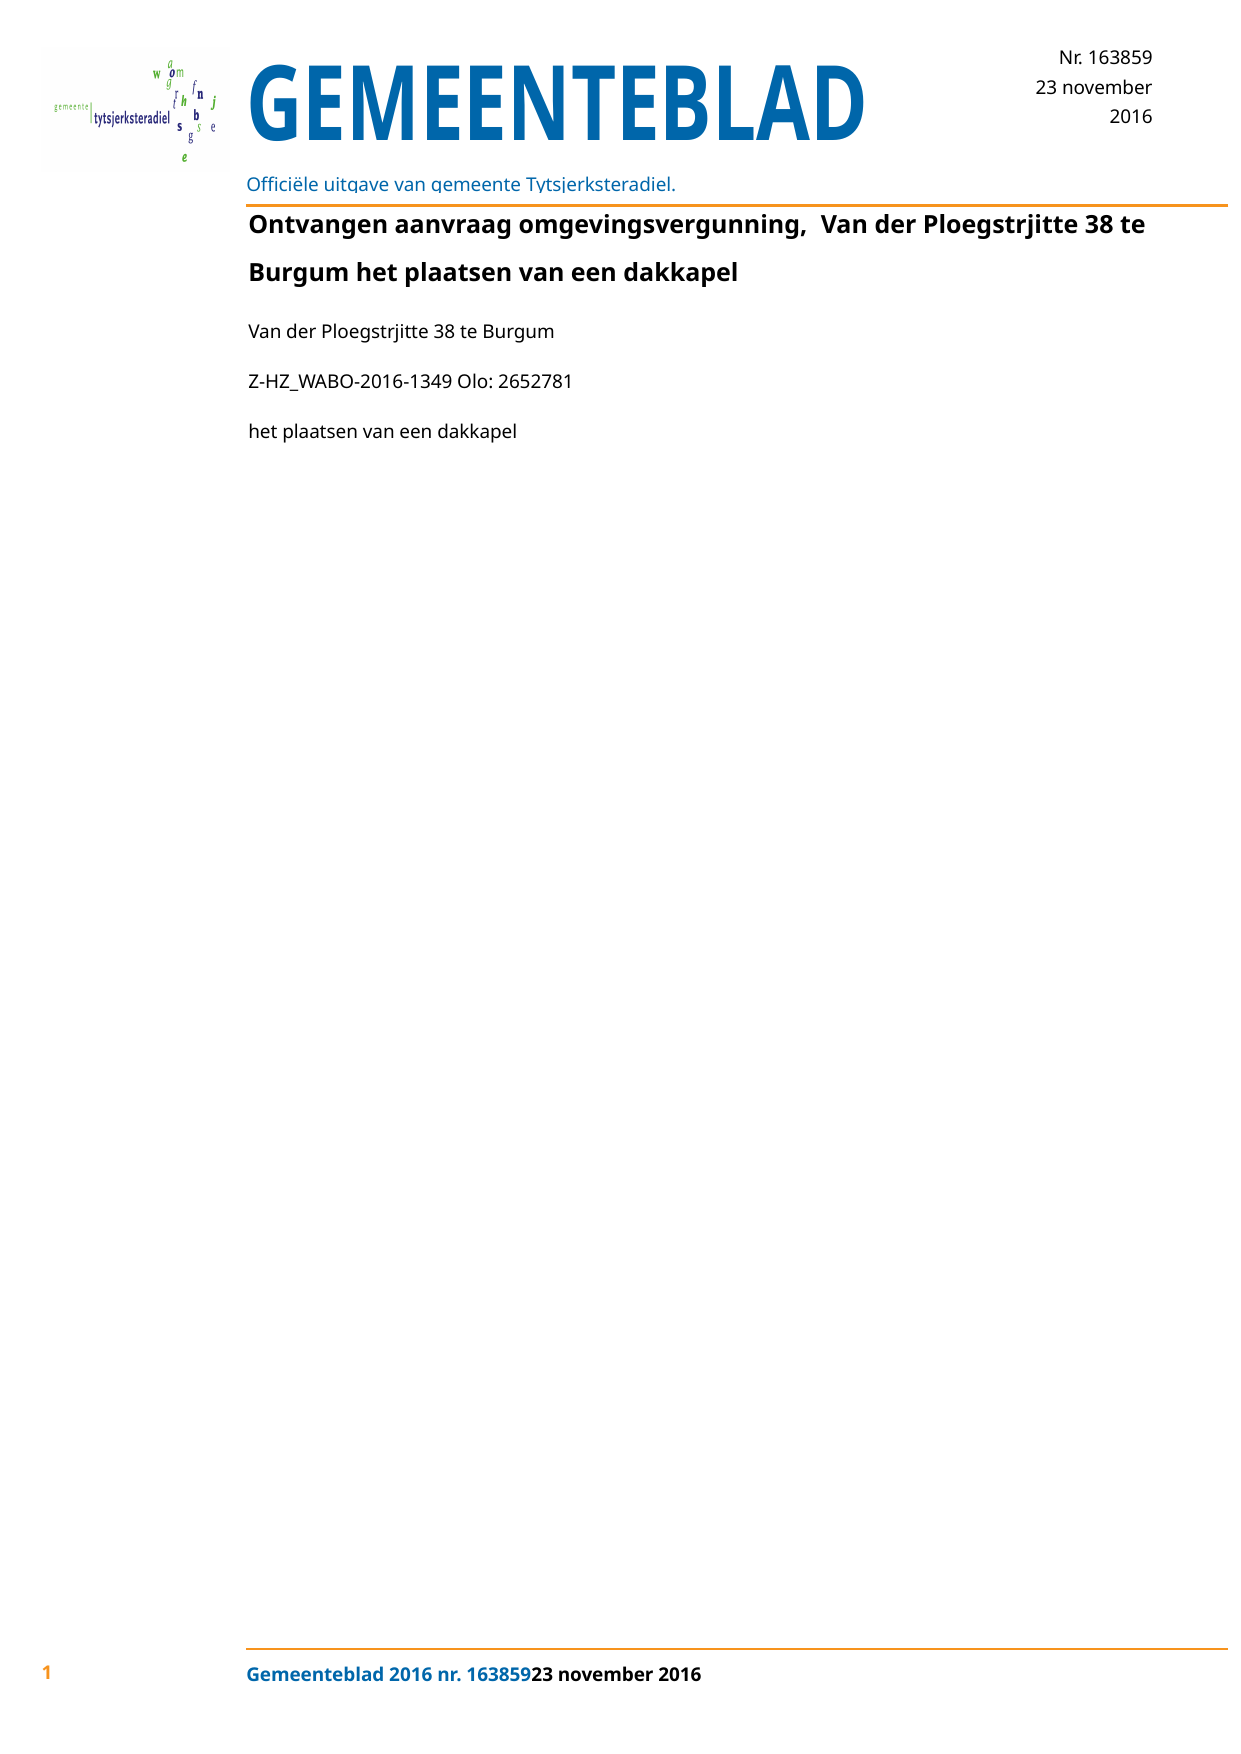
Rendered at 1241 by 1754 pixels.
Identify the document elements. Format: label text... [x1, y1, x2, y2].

picture [41, 47, 231, 172]
text het plaatsen van een dakkapel [248, 419, 1152, 444]
text Van der Ploegstrjitte 38 te Burgum [248, 318, 1152, 344]
text Ontvangen aanvraag omgevingsvergunning, Van der Ploegstrjitte 38 te Burgum het plaatsen van een dakkapel [248, 207, 1152, 288]
text Z-HZ_WABO-2016-1349 Olo: 2652781 [248, 368, 1152, 394]
